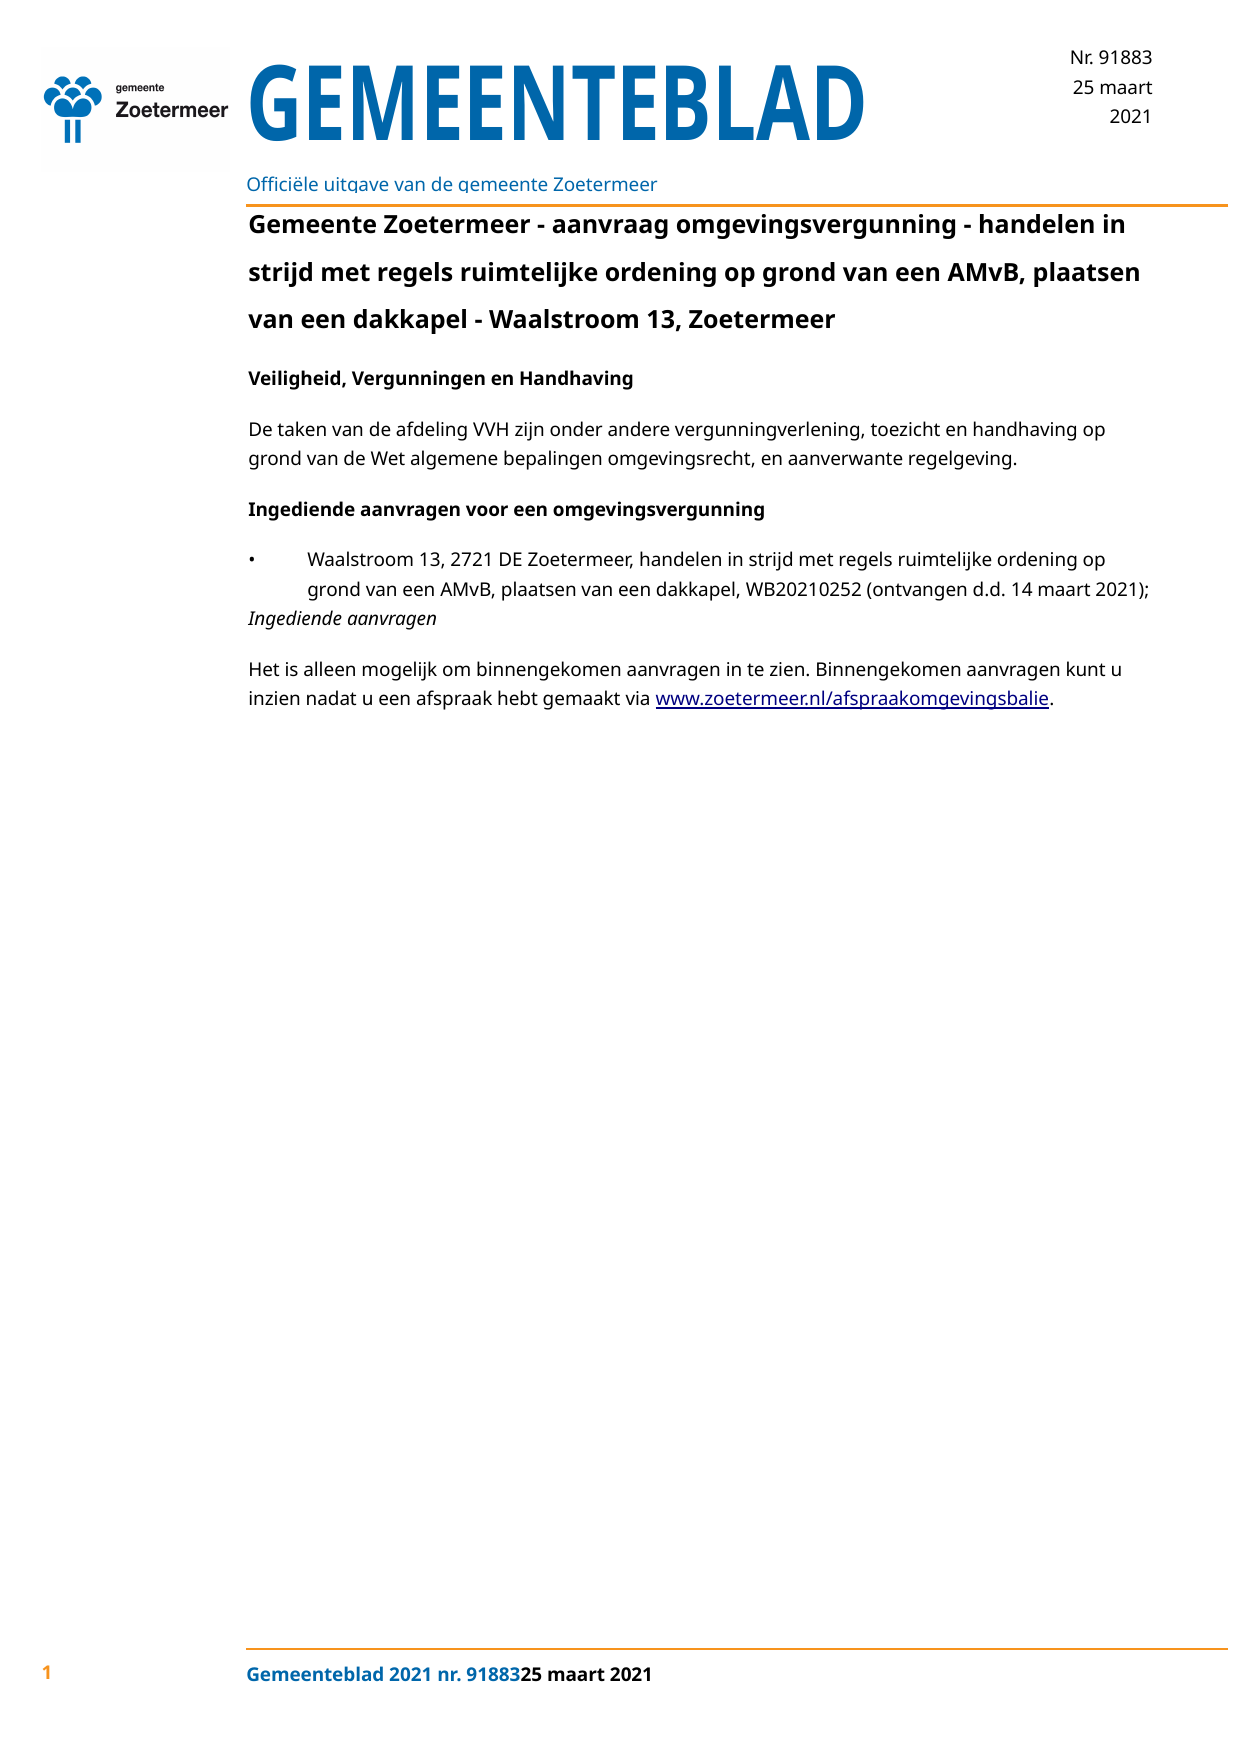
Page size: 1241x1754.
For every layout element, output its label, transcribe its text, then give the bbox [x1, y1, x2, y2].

text Het is alleen mogelijk om binnengekomen aanvragen in te zien. Binnengekomen aanvragen kunt u inzien nadat u een afspraak hebt gemaakt via www.zoetermeer.nl/afspraakomgevingsbalie. [248, 656, 1152, 711]
text Gemeente Zoetermeer - aanvraag omgevingsvergunning - handelen in strijd met regels ruimtelijke ordening op grond van een AMvB, plaatsen van een dakkapel - Waalstroom 13, Zoetermeer [248, 207, 1152, 336]
text Ingediende aanvragen voor een omgevingsvergunning [248, 496, 1152, 522]
text De taken van de afdeling VVH zijn onder andere vergunningverlening, toezicht en handhaving op grond van de Wet algemene bepalingen omgevingsrecht, en aanverwante regelgeving. [248, 416, 1152, 471]
text Ingediende aanvragen [248, 606, 1152, 631]
picture [41, 47, 231, 172]
list Waalstroom 13, 2721 DE Zoetermeer, handelen in strijd met regels ruimtelijke ordening op grond van een AMvB, plaatsen van een dakkapel, WB20210252 (ontvangen d.d. 14 maart 2021); [248, 546, 1152, 602]
text Veiligheid, Vergunningen en Handhaving [248, 366, 1152, 391]
